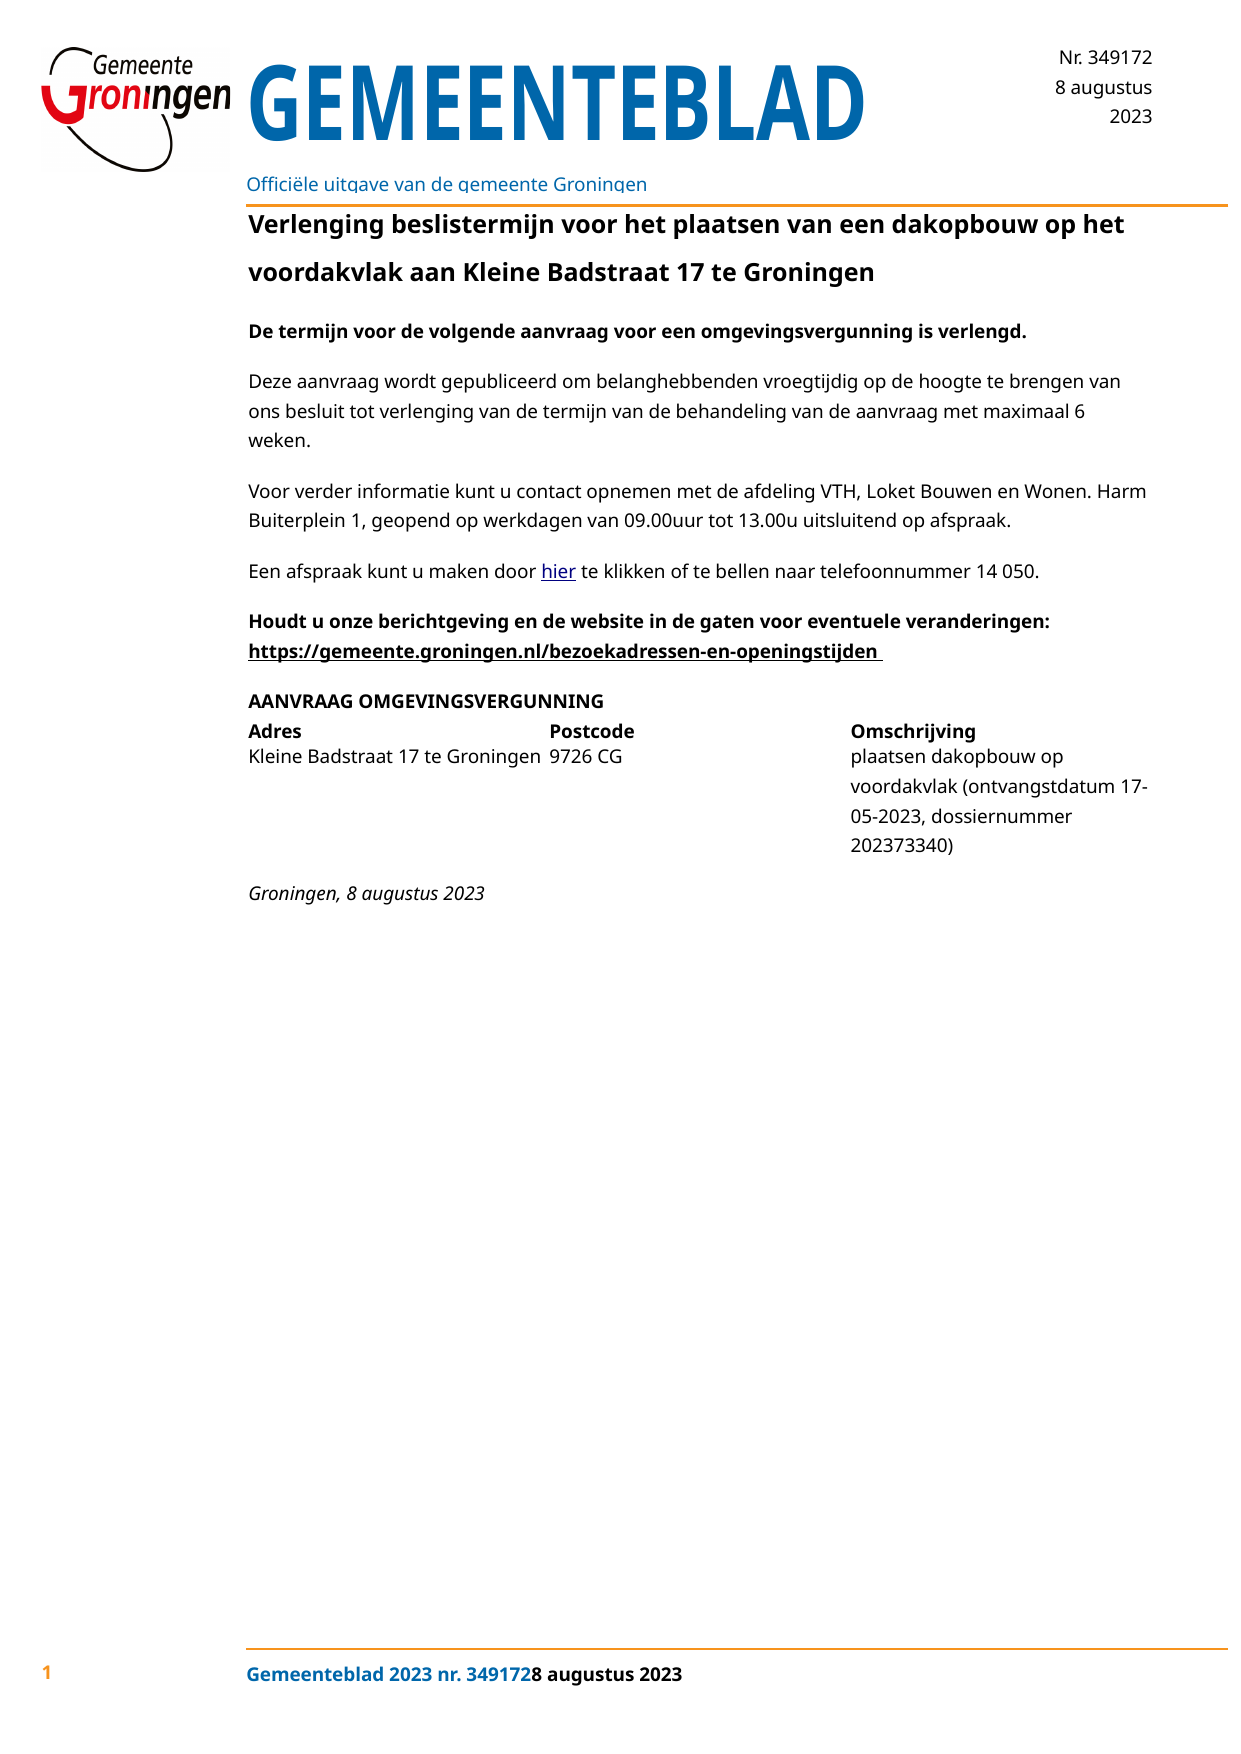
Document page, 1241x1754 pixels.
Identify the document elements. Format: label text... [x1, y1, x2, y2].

text Houdt u onze berichtgeving en de website in de gaten voor eventuele veranderingen: https://gemeente.groningen.nl/bezoekadressen-en-openingstijden [248, 608, 1152, 664]
text Voor verder informatie kunt u contact opnemen met de afdeling VTH, Loket Bouwen en Wonen. Harm Buiterplein 1, geopend op werkdagen van 09.00uur tot 13.00u uitsluitend op afspraak. [248, 478, 1152, 533]
table_header Postcode [549, 718, 850, 744]
table_cell Kleine Badstraat 17 te Groningen [248, 744, 549, 858]
table_header Adres [248, 718, 549, 744]
table_cell 9726 CG [549, 744, 850, 858]
text Groningen, 8 augustus 2023 [248, 880, 1152, 905]
text Een afspraak kunt u maken door hier te klikken of te bellen naar telefoonnummer 14 050. [248, 558, 1152, 584]
text De termijn voor de volgende aanvraag voor een omgevingsvergunning is verlengd. [248, 318, 1152, 344]
text AANVRAAG OMGEVINGSVERGUNNING [248, 688, 1152, 714]
text Verlenging beslistermijn voor het plaatsen van een dakopbouw op het voordakvlak aan Kleine Badstraat 17 te Groningen [248, 207, 1152, 288]
table_header Omschrijving [850, 718, 1152, 744]
text Deze aanvraag wordt gepubliceerd om belanghebbenden vroegtijdig op de hoogte te brengen van ons besluit tot verlenging van de termijn van de behandeling van de aanvraag met maximaal 6 weken. [248, 368, 1152, 453]
picture [41, 47, 231, 172]
table_cell plaatsen dakopbouw op voordakvlak (ontvangstdatum 17-05-2023, dossiernummer 202373340) [850, 744, 1152, 858]
